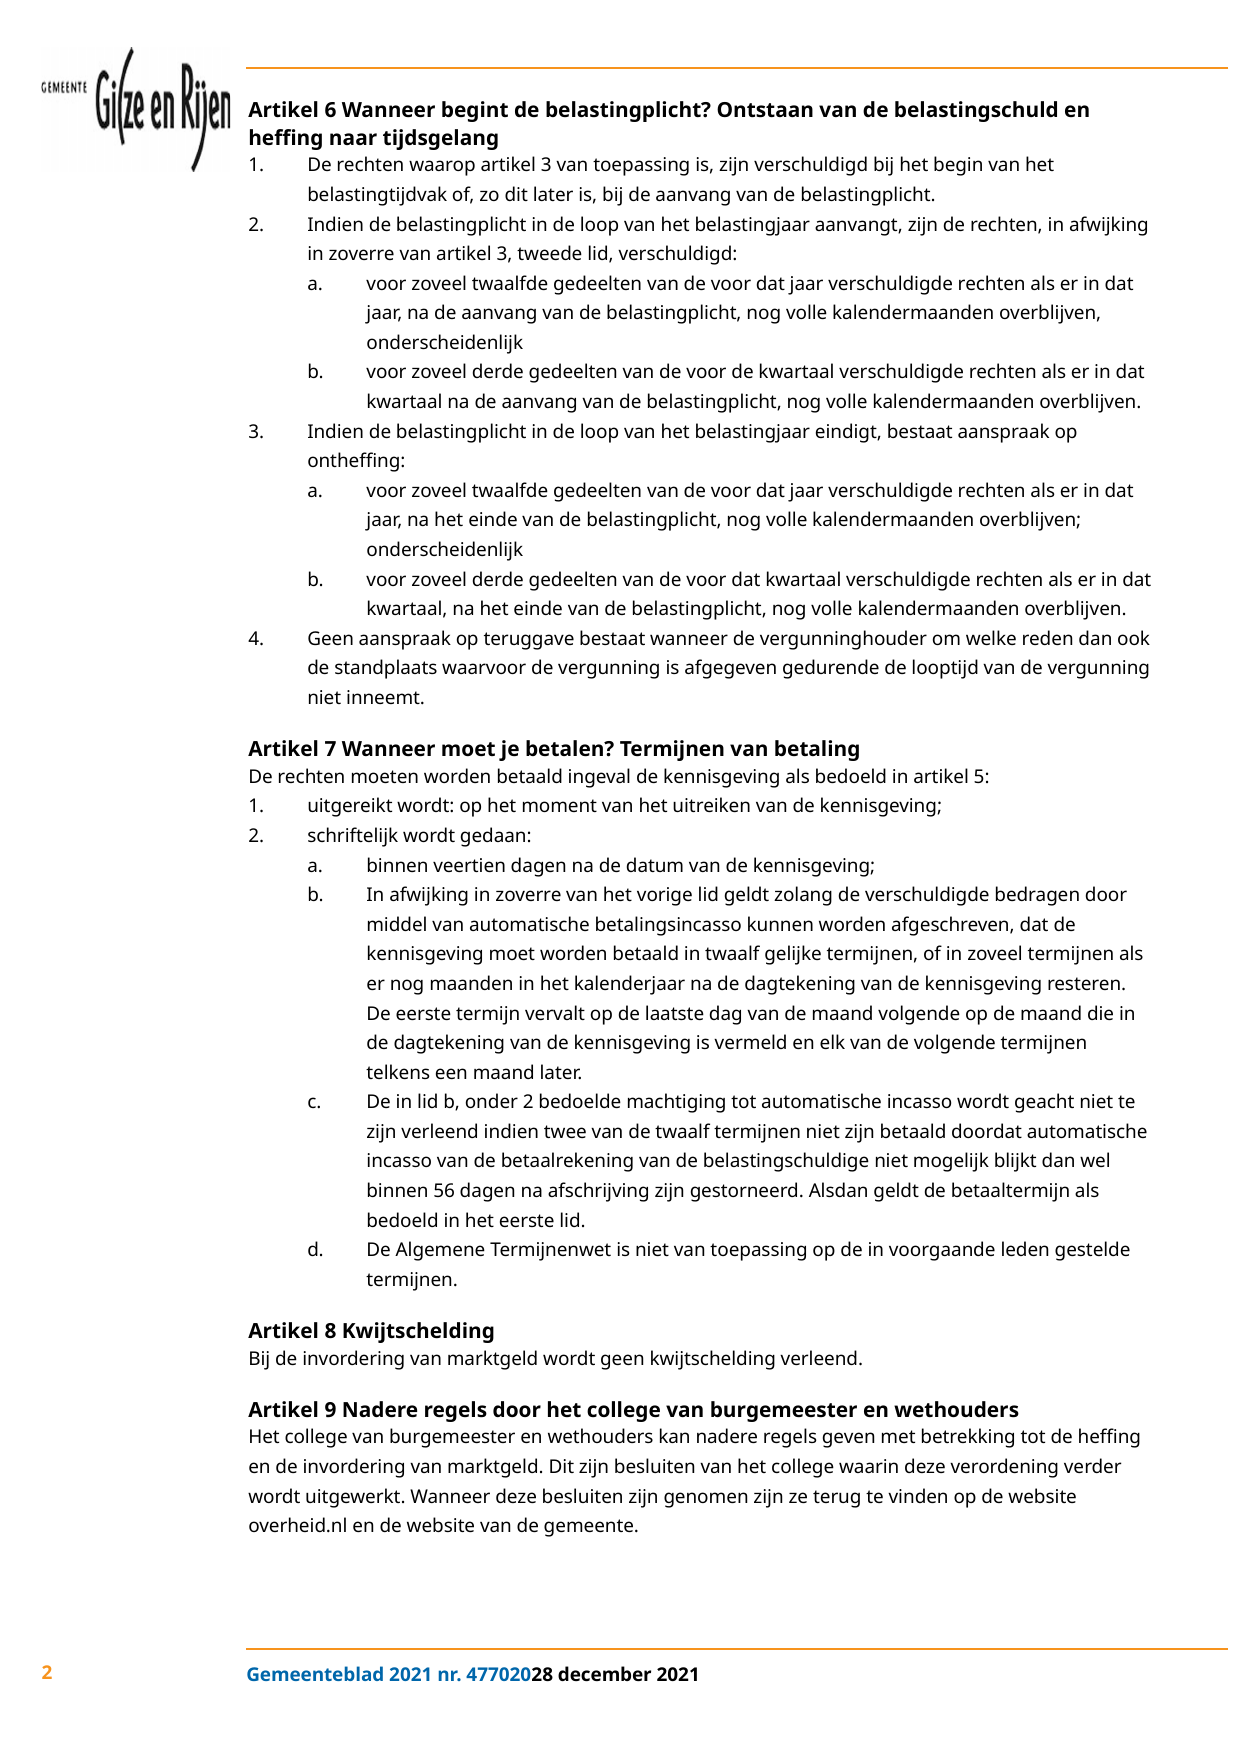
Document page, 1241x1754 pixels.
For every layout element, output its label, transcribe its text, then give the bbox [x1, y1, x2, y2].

list De rechten waarop artikel 3 van toepassing is, zijn verschuldigd bij het begin van het belastingtijdvak of, zo dit later is, bij de aanvang van de belastingplicht. [248, 152, 1152, 207]
list Indien de belastingplicht in de loop van het belastingjaar eindigt, bestaat aanspraak op ontheffing: [248, 418, 1152, 473]
list Indien de belastingplicht in de loop van het belastingjaar aanvangt, zijn de rechten, in afwijking in zoverre van artikel 3, tweede lid, verschuldigd: [248, 211, 1152, 266]
text Het college van burgemeester en wethouders kan nadere regels geven met betrekking tot de heffing en de invordering van marktgeld. Dit zijn besluiten van het college waarin deze verordening verder wordt uitgewerkt. Wanneer deze besluiten zijn genomen zijn ze terug te vinden op de website overheid.nl en de website van de gemeente. [248, 1424, 1152, 1538]
list binnen veertien dagen na de datum van de kennisgeving; [307, 852, 1152, 877]
text Bij de invordering van marktgeld wordt geen kwijtschelding verleend. [248, 1345, 1152, 1371]
text Artikel 8 Kwijtschelding [248, 1316, 1152, 1345]
list voor zoveel twaalfde gedeelten van de voor dat jaar verschuldigde rechten als er in dat jaar, na de aanvang van de belastingplicht, nog volle kalendermaanden overblijven, onderscheidenlijk [307, 270, 1152, 355]
list Geen aanspraak op teruggave bestaat wanneer de vergunninghouder om welke reden dan ook de standplaats waarvoor de vergunning is afgegeven gedurende de looptijd van de vergunning niet inneemt. [248, 625, 1152, 710]
text Artikel 9 Nadere regels door het college van burgemeester en wethouders [248, 1395, 1152, 1424]
list De Algemene Termijnenwet is niet van toepassing op de in voorgaande leden gestelde termijnen. [307, 1236, 1152, 1292]
text De rechten moeten worden betaald ingeval de kennisgeving als bedoeld in artikel 5: [248, 763, 1152, 789]
text Artikel 7 Wanneer moet je betalen? Termijnen van betaling [248, 734, 1152, 763]
picture [41, 47, 231, 172]
list voor zoveel derde gedeelten van de voor dat kwartaal verschuldigde rechten als er in dat kwartaal, na het einde van de belastingplicht, nog volle kalendermaanden overblijven. [307, 566, 1152, 621]
list schriftelijk wordt gedaan: [248, 822, 1152, 848]
list uitgereikt wordt: op het moment van het uitreiken van de kennisgeving; [248, 793, 1152, 818]
text Artikel 6 Wanneer begint de belastingplicht? Ontstaan van de belastingschuld en heffing naar tijdsgelang [248, 95, 1152, 152]
list voor zoveel twaalfde gedeelten van de voor dat jaar verschuldigde rechten als er in dat jaar, na het einde van de belastingplicht, nog volle kalendermaanden overblijven; onderscheidenlijk [307, 477, 1152, 562]
list De in lid b, onder 2 bedoelde machtiging tot automatische incasso wordt geacht niet te zijn verleend indien twee van de twaalf termijnen niet zijn betaald doordat automatische incasso van de betaalrekening van de belastingschuldige niet mogelijk blijkt dan wel binnen 56 dagen na afschrijving zijn gestorneerd. Alsdan geldt de betaaltermijn als bedoeld in het eerste lid. [307, 1088, 1152, 1232]
list In afwijking in zoverre van het vorige lid geldt zolang de verschuldigde bedragen door middel van automatische betalingsincasso kunnen worden afgeschreven, dat de kennisgeving moet worden betaald in twaalf gelijke termijnen, of in zoveel termijnen als er nog maanden in het kalenderjaar na de dagtekening van de kennisgeving resteren. De eerste termijn vervalt op de laatste dag van de maand volgende op de maand die in de dagtekening van de kennisgeving is vermeld en elk van de volgende termijnen telkens een maand later. [307, 881, 1152, 1084]
list voor zoveel derde gedeelten van de voor de kwartaal verschuldigde rechten als er in dat kwartaal na de aanvang van de belastingplicht, nog volle kalendermaanden overblijven. [307, 359, 1152, 414]
